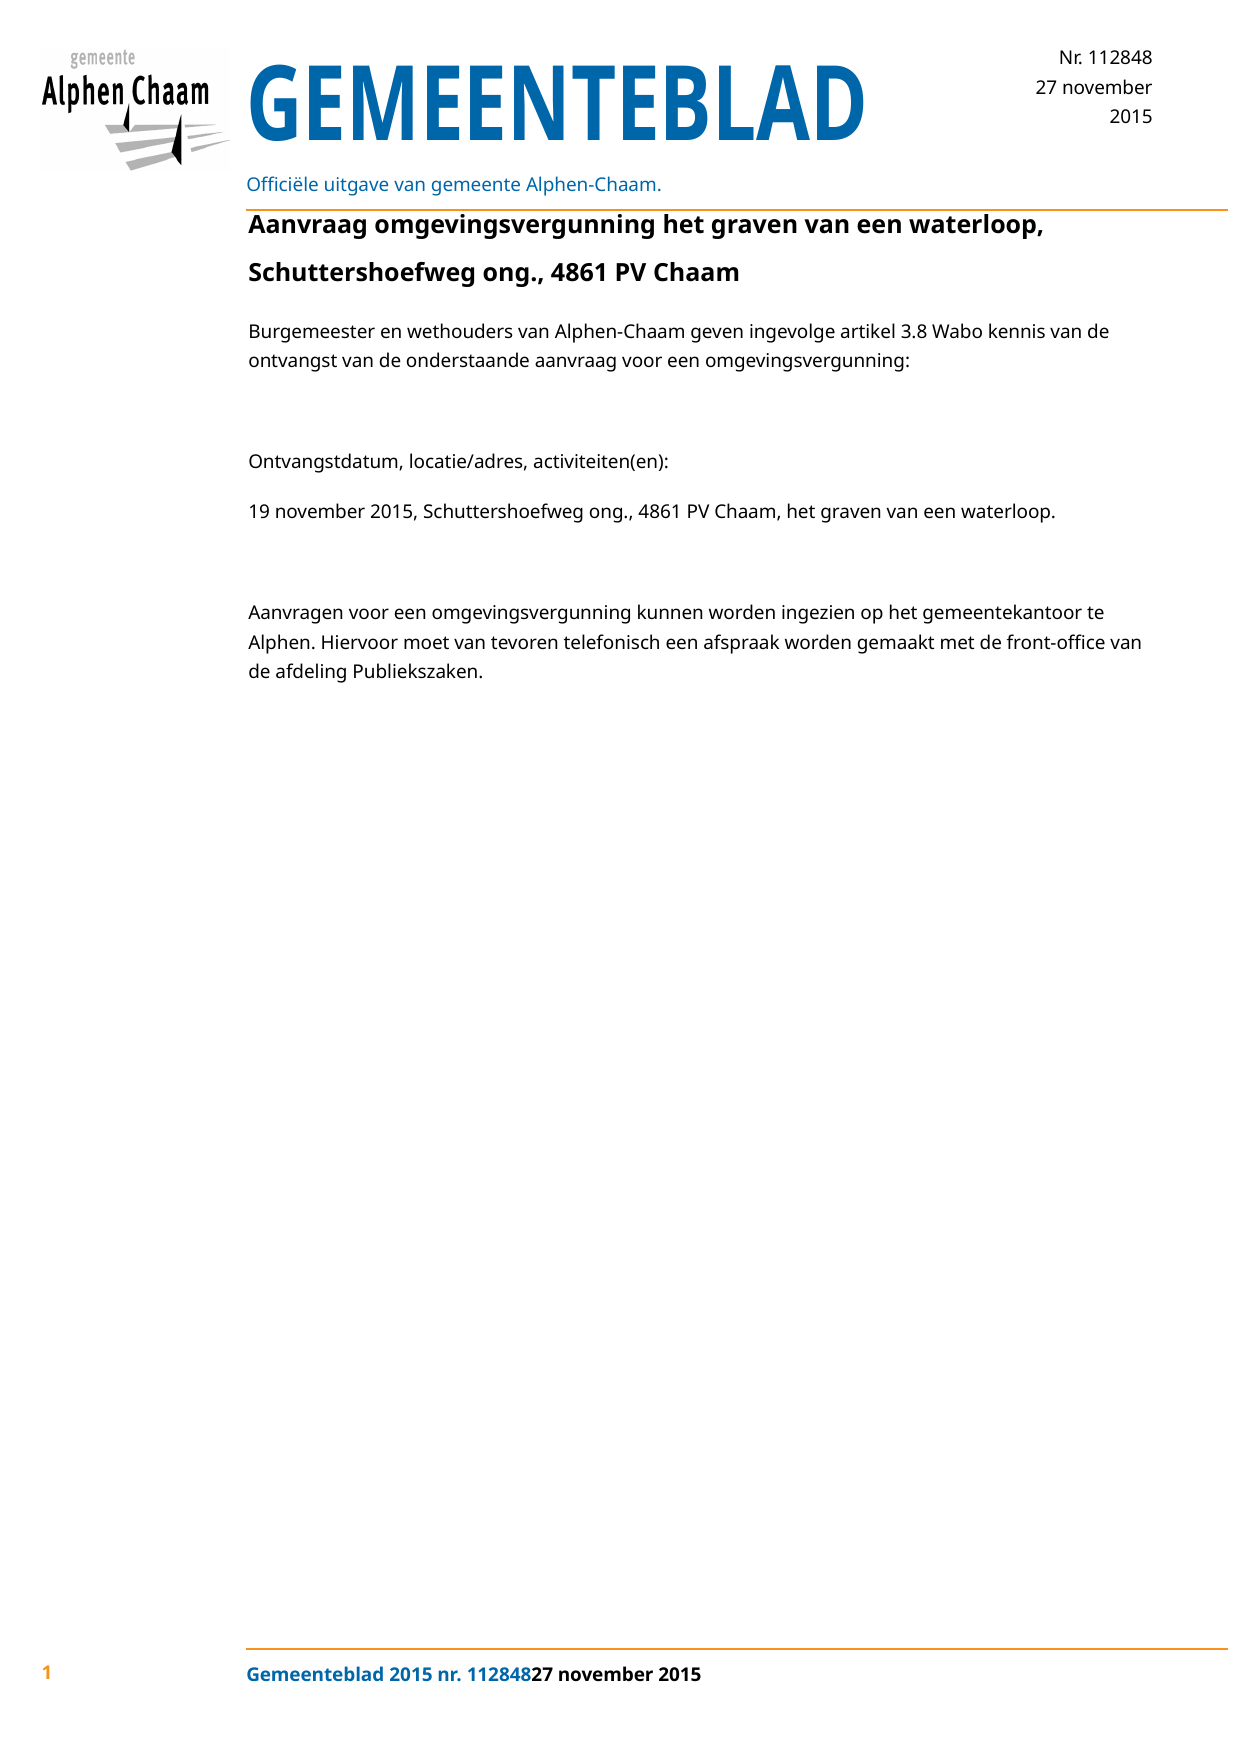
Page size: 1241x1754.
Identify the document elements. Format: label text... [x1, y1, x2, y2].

text Aanvragen voor een omgevingsvergunning kunnen worden ingezien op het gemeentekantoor te Alphen. Hiervoor moet van tevoren telefonisch een afspraak worden gemaakt met de front-office van de afdeling Publiekszaken. [248, 599, 1152, 684]
text Burgemeester en wethouders van Alphen-Chaam geven ingevolge artikel 3.8 Wabo kennis van de ontvangst van de onderstaande aanvraag voor een omgevingsvergunning: [248, 318, 1152, 373]
text Aanvraag omgevingsvergunning het graven van een waterloop, Schuttershoefweg ong., 4861 PV Chaam [248, 211, 1152, 288]
text 19 november 2015, Schuttershoefweg ong., 4861 PV Chaam, het graven van een waterloop. [248, 499, 1152, 524]
picture [41, 47, 231, 172]
text Ontvangstdatum, locatie/adres, activiteiten(en): [248, 448, 1152, 474]
